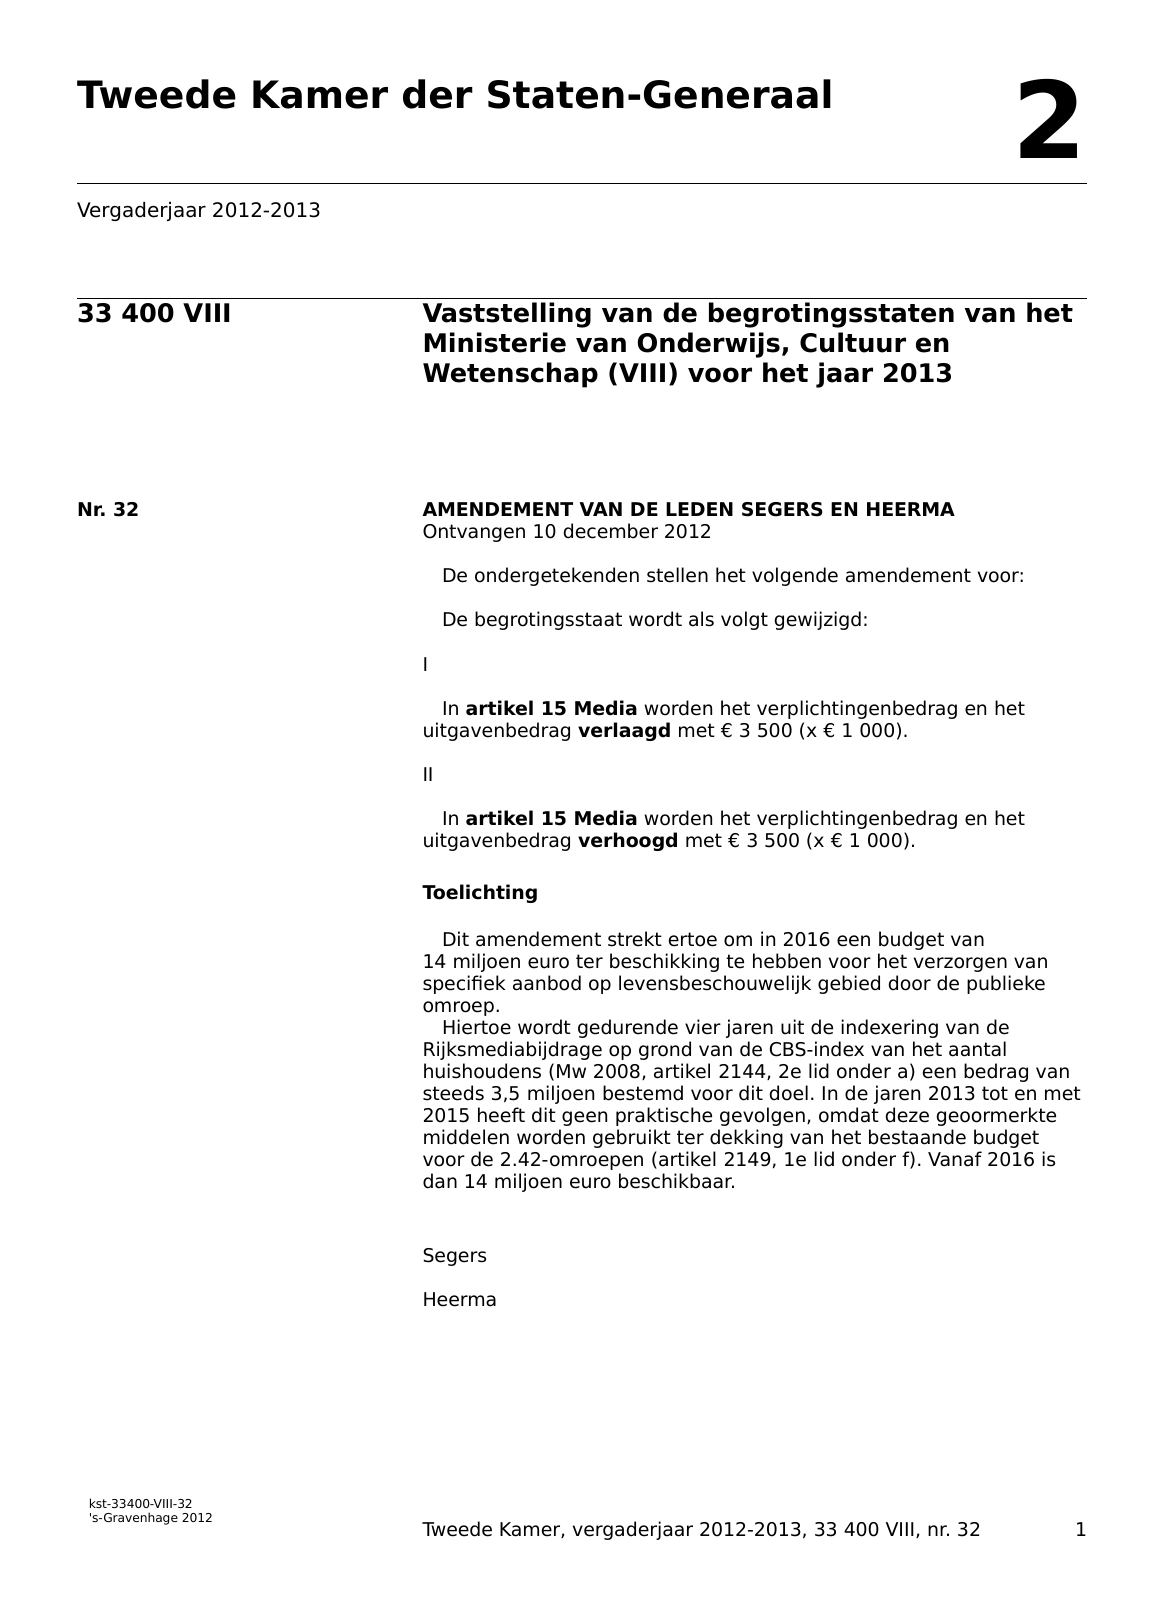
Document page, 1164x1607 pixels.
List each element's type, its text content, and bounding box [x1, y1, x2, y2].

text Dit amendement strekt ertoe om in 2016 een budget van 14 miljoen euro ter beschikking te hebben voor het verzorgen van specifiek aanbod op levensbeschouwelijk gebied door de publieke omroep. [422, 929, 1087, 1017]
text I [422, 653, 1087, 676]
text Hiertoe wordt gedurende vier jaren uit de indexering van de Rijksmediabijdrage op grond van de CBS-index van het aantal huishoudens (Mw 2008, artikel 2144, 2e lid onder a) een bedrag van steeds 3,5 miljoen bestemd voor dit doel. In de jaren 2013 tot en met 2015 heeft dit geen praktische gevolgen, omdat deze geoormerkte middelen worden gebruikt ter dekking van het bestaande budget voor de 2.42-omroepen (artikel 2149, 1e lid onder f). Vanaf 2016 is dan 14 miljoen euro beschikbaar. [422, 1017, 1087, 1193]
text In artikel 15 Media worden het verplichtingenbedrag en het uitgavenbedrag verhoogd met € 3 500 (x € 1 000). [422, 808, 1087, 852]
table_cell Vergaderjaar 2012-2013 [77, 184, 1087, 298]
text kst-33400-VIII-32 [88, 1497, 323, 1511]
text Segers Heerma [422, 1223, 1087, 1311]
text II [422, 764, 1087, 786]
subtitle 33 400 VIII Vaststelling van de begrotingsstaten van het Ministerie van Onderwijs, Cultuur en Wetenschap (VIII) voor het jaar 2013 [77, 299, 1087, 388]
text De begrotingsstaat wordt als volgt gewijzigd: [422, 609, 1087, 631]
text In artikel 15 Media worden het verplichtingenbedrag en het uitgavenbedrag verlaagd met € 3 500 (x € 1 000). [422, 698, 1087, 742]
subtitle Toelichting [422, 882, 1087, 904]
text De ondergetekenden stellen het volgende amendement voor: [422, 565, 1087, 587]
subtitle Nr. 32 AMENDEMENT VAN DE LEDEN SEGERS EN HEERMA [77, 499, 1087, 521]
text Ontvangen 10 december 2012 [422, 521, 1087, 543]
text 's-Gravenhage 2012 [88, 1511, 323, 1525]
table_header 2 [886, 59, 1087, 183]
table_header Tweede Kamer der Staten-Generaal [77, 59, 886, 183]
